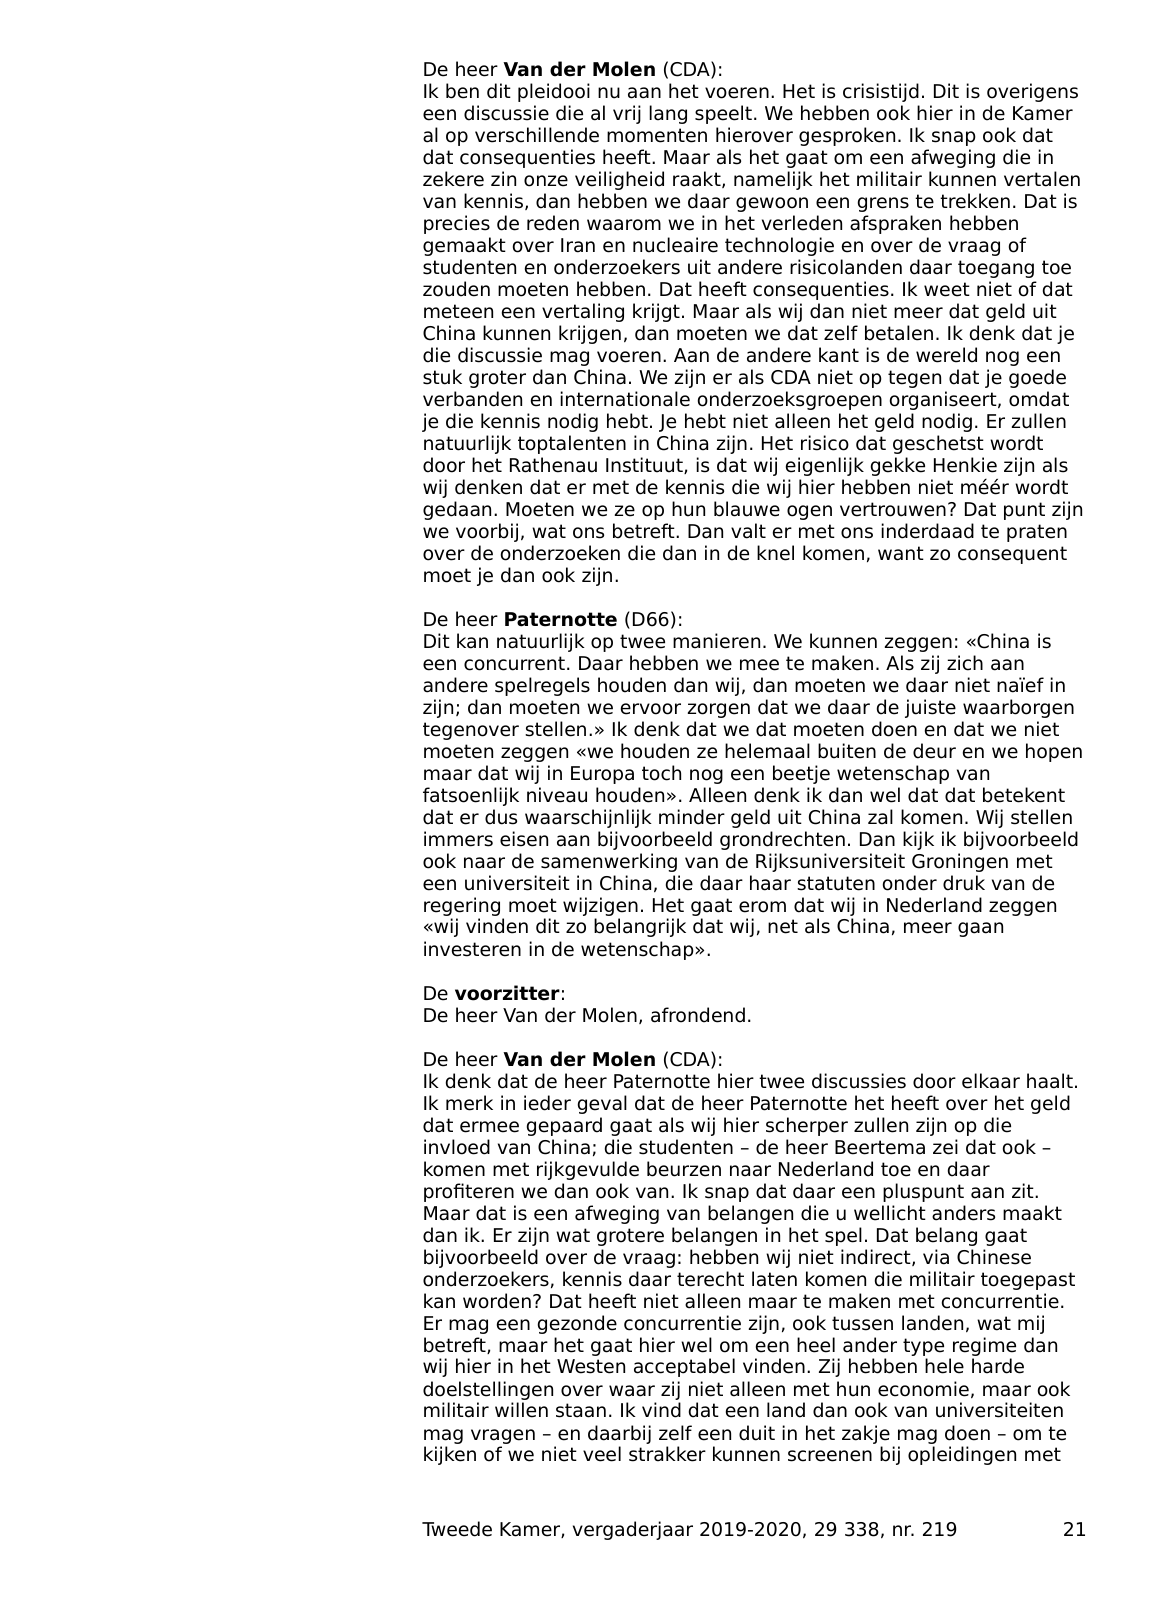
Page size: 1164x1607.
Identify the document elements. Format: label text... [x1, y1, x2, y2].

text De heer Van der Molen, afrondend. [422, 1004, 1087, 1027]
text Ik ben dit pleidooi nu aan het voeren. Het is crisistijd. Dit is overigens een discussie die al vrij lang speelt. We hebben ook hier in de Kamer al op verschillende momenten hierover gesproken. Ik snap ook dat dat consequenties heeft. Maar als het gaat om een afweging die in zekere zin onze veiligheid raakt, namelijk het militair kunnen vertalen van kennis, dan hebben we daar gewoon een grens te trekken. Dat is precies de reden waarom we in het verleden afspraken hebben gemaakt over Iran en nucleaire technologie en over de vraag of studenten en onderzoekers uit andere risicolanden daar toegang toe zouden moeten hebben. Dat heeft consequenties. Ik weet niet of dat meteen een vertaling krijgt. Maar als wij dan niet meer dat geld uit China kunnen krijgen, dan moeten we dat zelf betalen. Ik denk dat je die discussie mag voeren. Aan de andere kant is de wereld nog een stuk groter dan China. We zijn er als CDA niet op tegen dat je goede verbanden en internationale onderzoeksgroepen organiseert, omdat je die kennis nodig hebt. Je hebt niet alleen het geld nodig. Er zullen natuurlijk toptalenten in China zijn. Het risico dat geschetst wordt door het Rathenau Instituut, is dat wij eigenlijk gekke Henkie zijn als wij denken dat er met de kennis die wij hier hebben niet méér wordt gedaan. Moeten we ze op hun blauwe ogen vertrouwen? Dat punt zijn we voorbij, wat ons betreft. Dan valt er met ons inderdaad te praten over de onderzoeken die dan in de knel komen, want zo consequent moet je dan ook zijn. [422, 81, 1087, 587]
text De voorzitter: [422, 983, 1087, 1004]
text De heer Van der Molen (CDA): [422, 1049, 1087, 1071]
text Dit kan natuurlijk op twee manieren. We kunnen zeggen: «China is een concurrent. Daar hebben we mee te maken. Als zij zich aan andere spelregels houden dan wij, dan moeten we daar niet naïef in zijn; dan moeten we ervoor zorgen dat we daar de juiste waarborgen tegenover stellen.» Ik denk dat we dat moeten doen en dat we niet moeten zeggen «we houden ze helemaal buiten de deur en we hopen maar dat wij in Europa toch nog een beetje wetenschap van fatsoenlijk niveau houden». Alleen denk ik dan wel dat dat betekent dat er dus waarschijnlijk minder geld uit China zal komen. Wij stellen immers eisen aan bijvoorbeeld grondrechten. Dan kijk ik bijvoorbeeld ook naar de samenwerking van de Rijksuniversiteit Groningen met een universiteit in China, die daar haar statuten onder druk van de regering moet wijzigen. Het gaat erom dat wij in Nederland zeggen «wij vinden dit zo belangrijk dat wij, net als China, meer gaan investeren in de wetenschap». [422, 631, 1087, 960]
text De heer Van der Molen (CDA): [422, 59, 1087, 81]
text De heer Paternotte (D66): [422, 609, 1087, 631]
text Ik denk dat de heer Paternotte hier twee discussies door elkaar haalt. Ik merk in ieder geval dat de heer Paternotte het heeft over het geld dat ermee gepaard gaat als wij hier scherper zullen zijn op die invloed van China; die studenten – de heer Beertema zei dat ook – komen met rijkgevulde beurzen naar Nederland toe en daar profiteren we dan ook van. Ik snap dat daar een pluspunt aan zit. Maar dat is een afweging van belangen die u wellicht anders maakt dan ik. Er zijn wat grotere belangen in het spel. Dat belang gaat bijvoorbeeld over de vraag: hebben wij niet indirect, via Chinese onderzoekers, kennis daar terecht laten komen die militair toegepast kan worden? Dat heeft niet alleen maar te maken met concurrentie. Er mag een gezonde concurrentie zijn, ook tussen landen, wat mij betreft, maar het gaat hier wel om een heel ander type regime dan wij hier in het Westen acceptabel vinden. Zij hebben hele harde doelstellingen over waar zij niet alleen met hun economie, maar ook militair willen staan. Ik vind dat een land dan ook van universiteiten mag vragen – en daarbij zelf een duit in het zakje mag doen – om te kijken of we niet veel strakker kunnen screenen bij opleidingen met [422, 1071, 1087, 1466]
